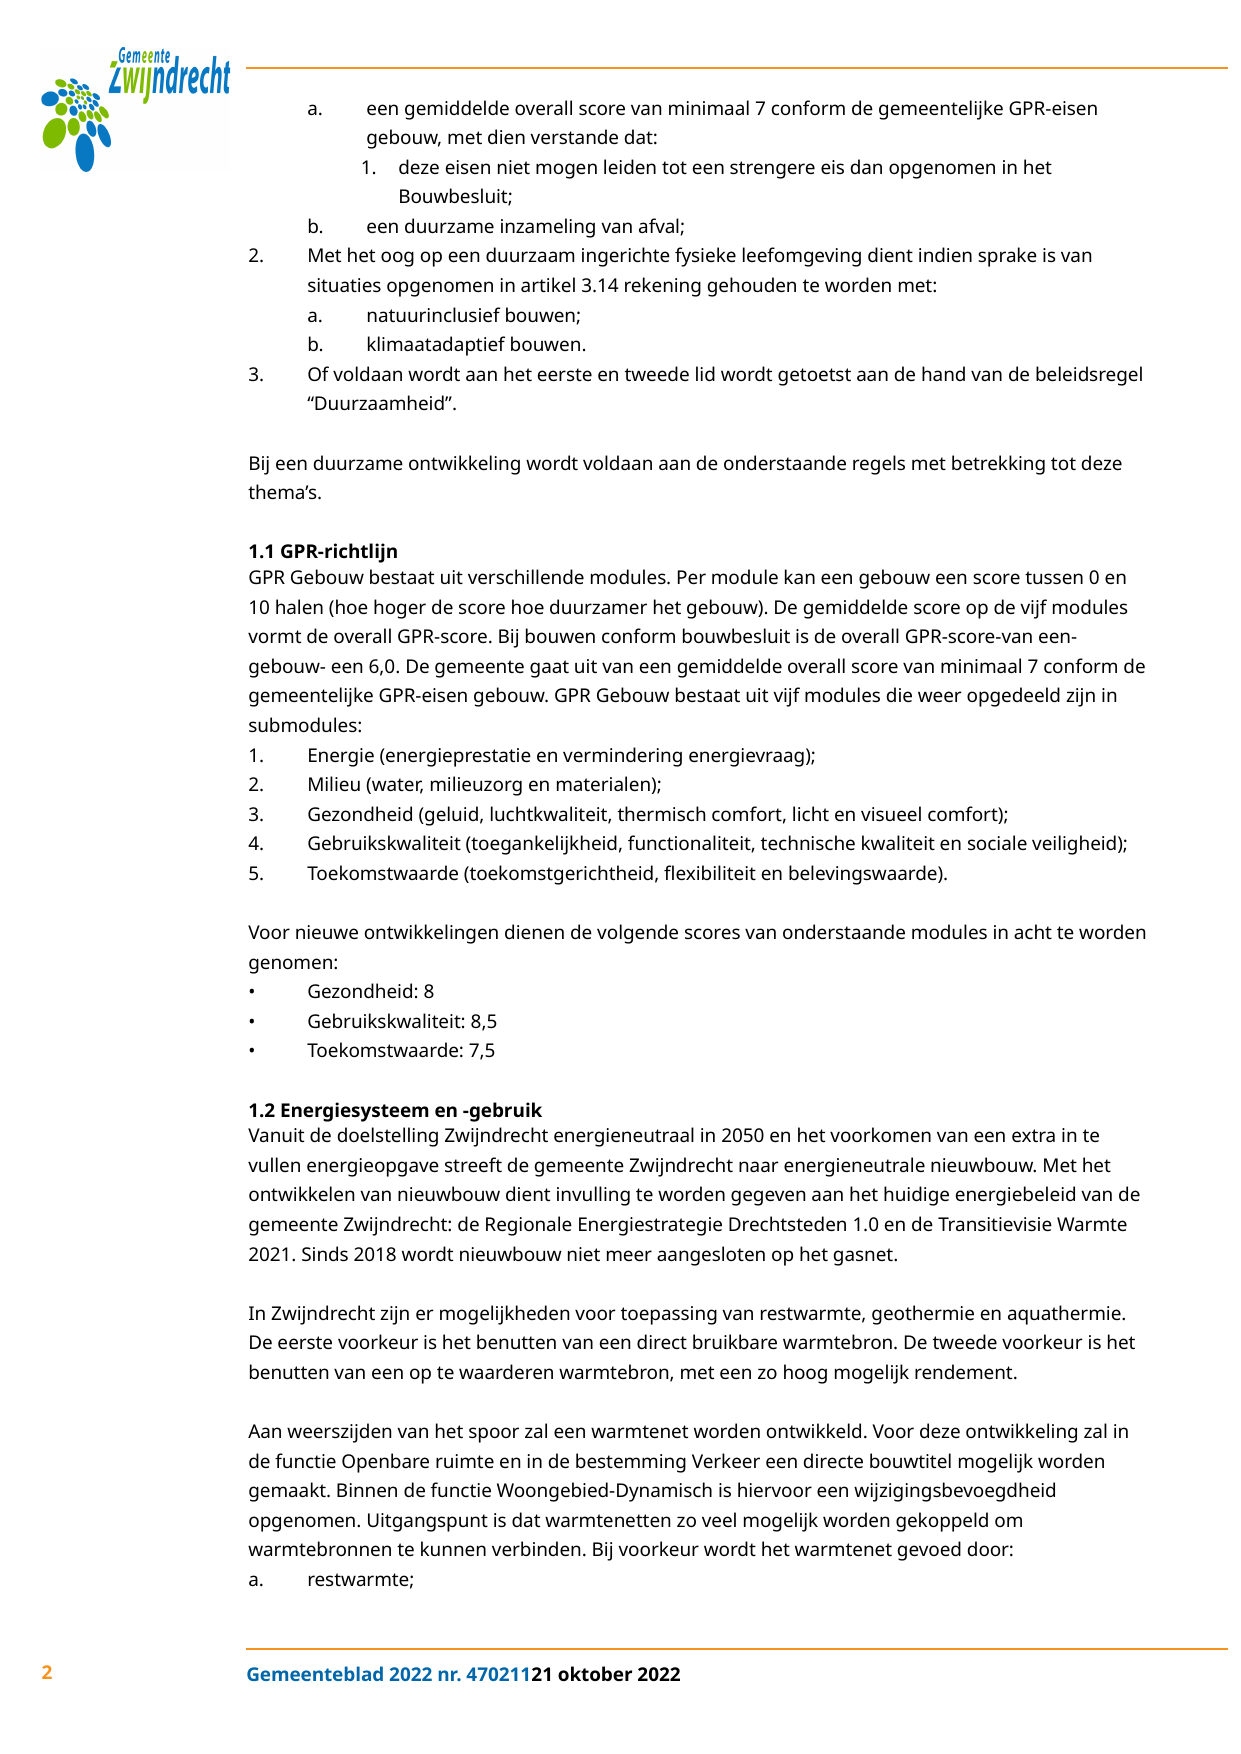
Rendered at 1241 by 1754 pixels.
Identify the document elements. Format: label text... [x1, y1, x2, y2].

text Aan weerszijden van het spoor zal een warmtenet worden ontwikkeld. Voor deze ontwikkeling zal in de functie Openbare ruimte en in de bestemming Verkeer een directe bouwtitel mogelijk worden gemaakt. Binnen de functie Woongebied-Dynamisch is hiervoor een wijzigingsbevoegdheid opgenomen. Uitgangspunt is dat warmtenetten zo veel mogelijk worden gekoppeld om warmtebronnen te kunnen verbinden. Bij voorkeur wordt het warmtenet gevoed door: [248, 1418, 1152, 1562]
list een duurzame inzameling van afval; [307, 213, 1152, 239]
list Gebruikskwaliteit (toegankelijkheid, functionaliteit, technische kwaliteit en sociale veiligheid); [248, 831, 1152, 856]
text 1.2 Energiesysteem en -gebruik [248, 1097, 1152, 1122]
list natuurinclusief bouwen; [307, 302, 1152, 328]
text 1.1 GPR-richtlijn [248, 538, 1152, 564]
list Met het oog op een duurzaam ingerichte fysieke leefomgeving dient indien sprake is van situaties opgenomen in artikel 3.14 rekening gehouden te worden met: [248, 243, 1152, 298]
list Gebruikskwaliteit: 8,5 [248, 1008, 1152, 1034]
text Voor nieuwe ontwikkelingen dienen de volgende scores van onderstaande modules in acht te worden genomen: [248, 919, 1152, 974]
picture [41, 47, 231, 172]
text Bij een duurzame ontwikkeling wordt voldaan aan de onderstaande regels met betrekking tot deze thema’s. [248, 450, 1152, 505]
text GPR Gebouw bestaat uit verschillende modules. Per module kan een gebouw een score tussen 0 en 10 halen (hoe hoger de score hoe duurzamer het gebouw). De gemiddelde score op de vijf modules vormt de overall GPR-score. Bij bouwen conform bouwbesluit is de overall GPR-score-van een-gebouw- een 6,0. De gemeente gaat uit van een gemiddelde overall score van minimaal 7 conform de gemeentelijke GPR-eisen gebouw. GPR Gebouw bestaat uit vijf modules die weer opgedeeld zijn in submodules: [248, 564, 1152, 738]
text Vanuit de doelstelling Zwijndrecht energieneutraal in 2050 en het voorkomen van een extra in te vullen energieopgave streeft de gemeente Zwijndrecht naar energieneutrale nieuwbouw. Met het ontwikkelen van nieuwbouw dient invulling te worden gegeven aan het huidige energiebeleid van de gemeente Zwijndrecht: de Regionale Energiestrategie Drechtsteden 1.0 en de Transitievisie Warmte 2021. Sinds 2018 wordt nieuwbouw niet meer aangesloten op het gasnet. [248, 1122, 1152, 1267]
list Toekomstwaarde (toekomstgerichtheid, flexibiliteit en belevingswaarde). [248, 860, 1152, 886]
list Milieu (water, milieuzorg en materialen); [248, 771, 1152, 797]
list Of voldaan wordt aan het eerste en tweede lid wordt getoetst aan de hand van de beleidsregel “Duurzaamheid”. [248, 361, 1152, 416]
list Gezondheid (geluid, luchtkwaliteit, thermisch comfort, licht en visueel comfort); [248, 801, 1152, 827]
list een gemiddelde overall score van minimaal 7 conform de gemeentelijke GPR-eisen gebouw, met dien verstande dat: [307, 95, 1152, 150]
list Gezondheid: 8 [248, 978, 1152, 1004]
text In Zwijndrecht zijn er mogelijkheden voor toepassing van restwarmte, geothermie en aquathermie. De eerste voorkeur is het benutten van een direct bruikbare warmtebron. De tweede voorkeur is het benutten van een op te waarderen warmtebron, met een zo hoog mogelijk rendement. [248, 1300, 1152, 1385]
list Toekomstwaarde: 7,5 [248, 1038, 1152, 1063]
list klimaatadaptief bouwen. [307, 331, 1152, 357]
list restwarmte; [248, 1566, 1152, 1592]
list deze eisen niet mogen leiden tot een strengere eis dan opgenomen in het Bouwbesluit; [361, 154, 1152, 209]
list Energie (energieprestatie en vermindering energievraag); [248, 742, 1152, 767]
